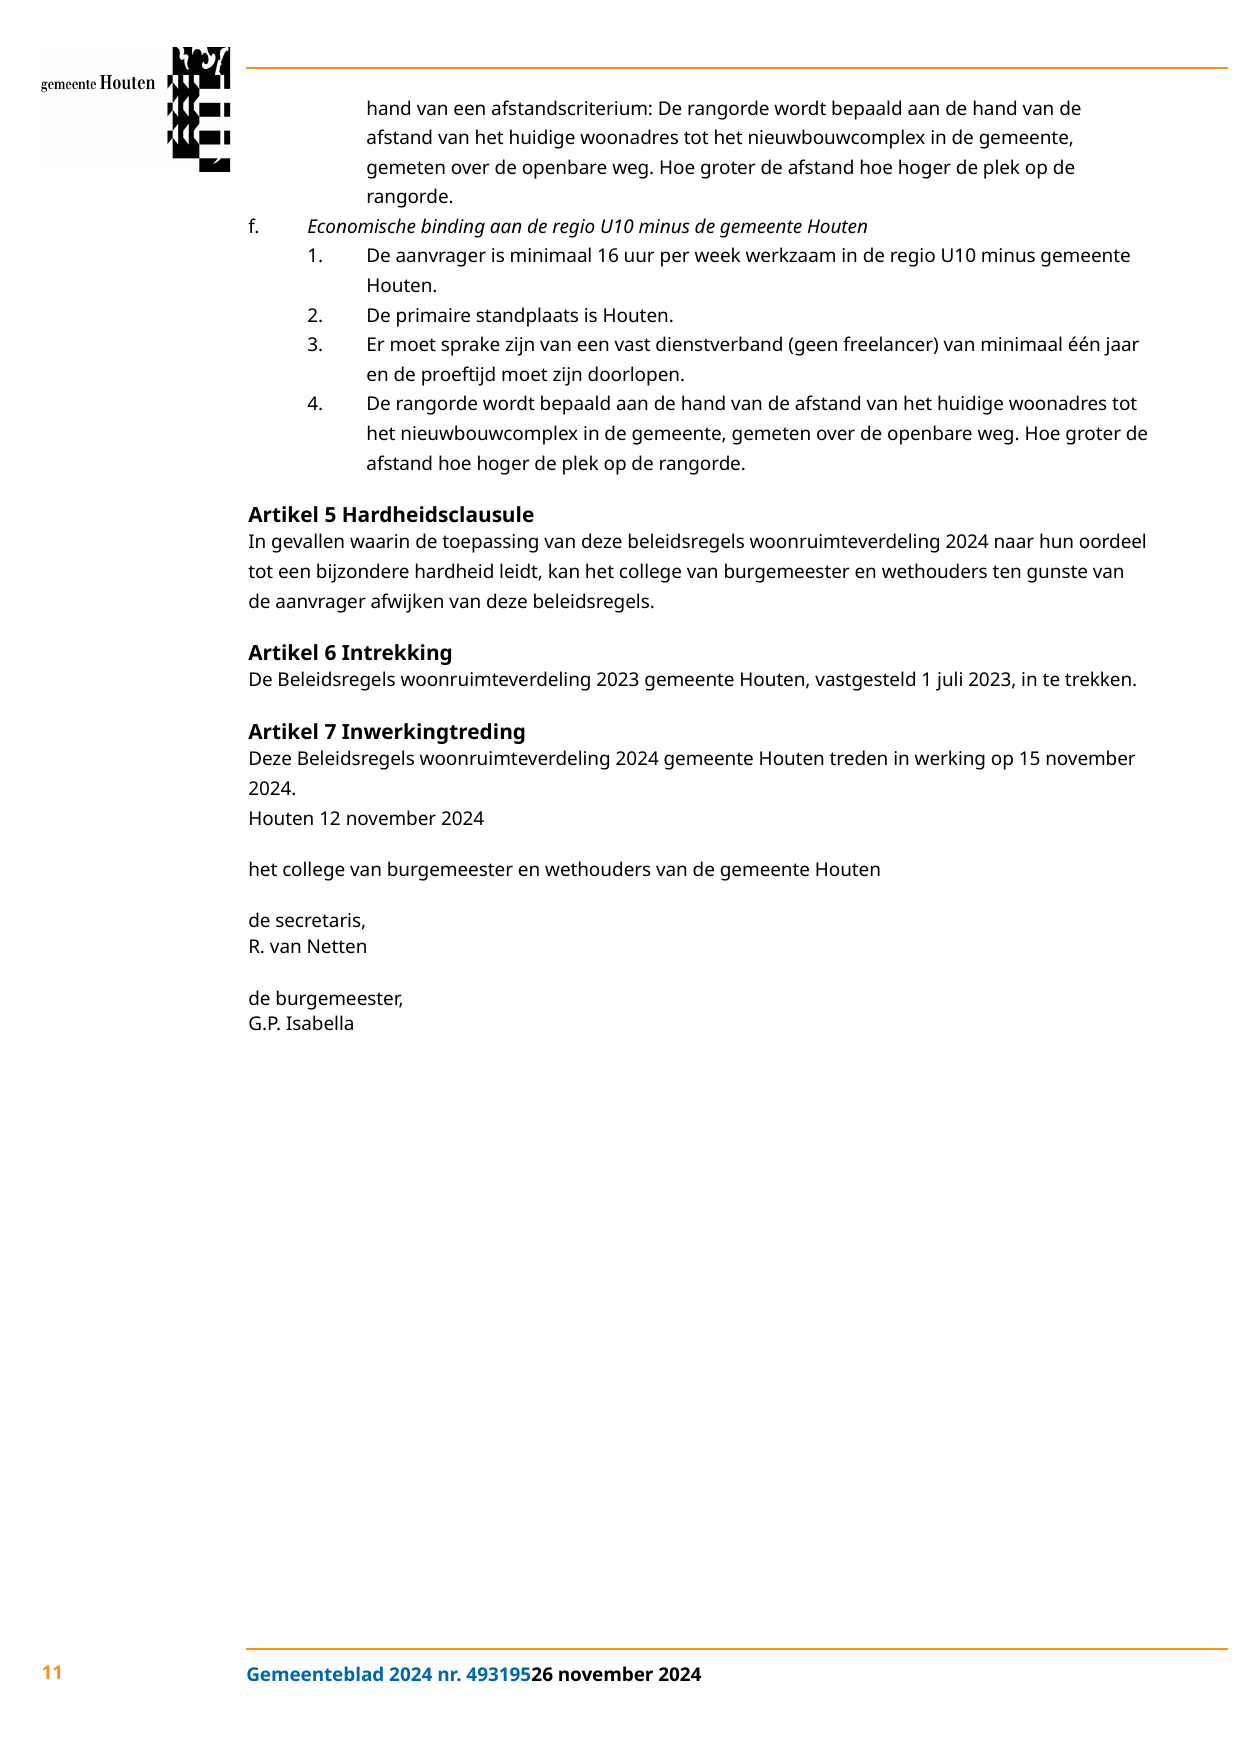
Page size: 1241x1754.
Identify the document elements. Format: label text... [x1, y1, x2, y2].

text de burgemeester, [248, 985, 1152, 1011]
text Artikel 5 Hardheidsclausule [248, 500, 1152, 529]
text R. van Netten [248, 933, 1152, 959]
list Er moet sprake zijn van een vast dienstverband (geen freelancer) van minimaal één jaar en de proeftijd moet zijn doorlopen. [307, 331, 1152, 387]
text In gevallen waarin de toepassing van deze beleidsregels woonruimteverdeling 2024 naar hun oordeel tot een bijzondere hardheid leidt, kan het college van burgemeester en wethouders ten gunste van de aanvrager afwijken van deze beleidsregels. [248, 529, 1152, 613]
list De aanvrager is minimaal 16 uur per week werkzaam in de regio U10 minus gemeente Houten. [307, 243, 1152, 298]
list hand van een afstandscriterium: De rangorde wordt bepaald aan de hand van de afstand van het huidige woonadres tot het nieuwbouwcomplex in de gemeente, gemeten over de openbare weg. Hoe groter de afstand hoe hoger de plek op de rangorde. [307, 95, 1152, 209]
list De primaire standplaats is Houten. [307, 302, 1152, 328]
text De Beleidsregels woonruimteverdeling 2023 gemeente Houten, vastgesteld 1 juli 2023, in te trekken. [248, 667, 1152, 692]
text G.P. Isabella [248, 1011, 1152, 1036]
list De rangorde wordt bepaald aan de hand van de afstand van het huidige woonadres tot het nieuwbouwcomplex in de gemeente, gemeten over de openbare weg. Hoe groter de afstand hoe hoger de plek op de rangorde. [307, 391, 1152, 476]
text Artikel 7 Inwerkingtreding [248, 717, 1152, 746]
text Deze Beleidsregels woonruimteverdeling 2024 gemeente Houten treden in werking op 15 november 2024. [248, 746, 1152, 801]
picture [41, 47, 231, 172]
text de secretaris, [248, 908, 1152, 933]
text het college van burgemeester en wethouders van de gemeente Houten [248, 856, 1152, 882]
text Houten 12 november 2024 [248, 805, 1152, 830]
list Economische binding aan de regio U10 minus de gemeente Houten [248, 213, 1152, 239]
text Artikel 6 Intrekking [248, 638, 1152, 667]
